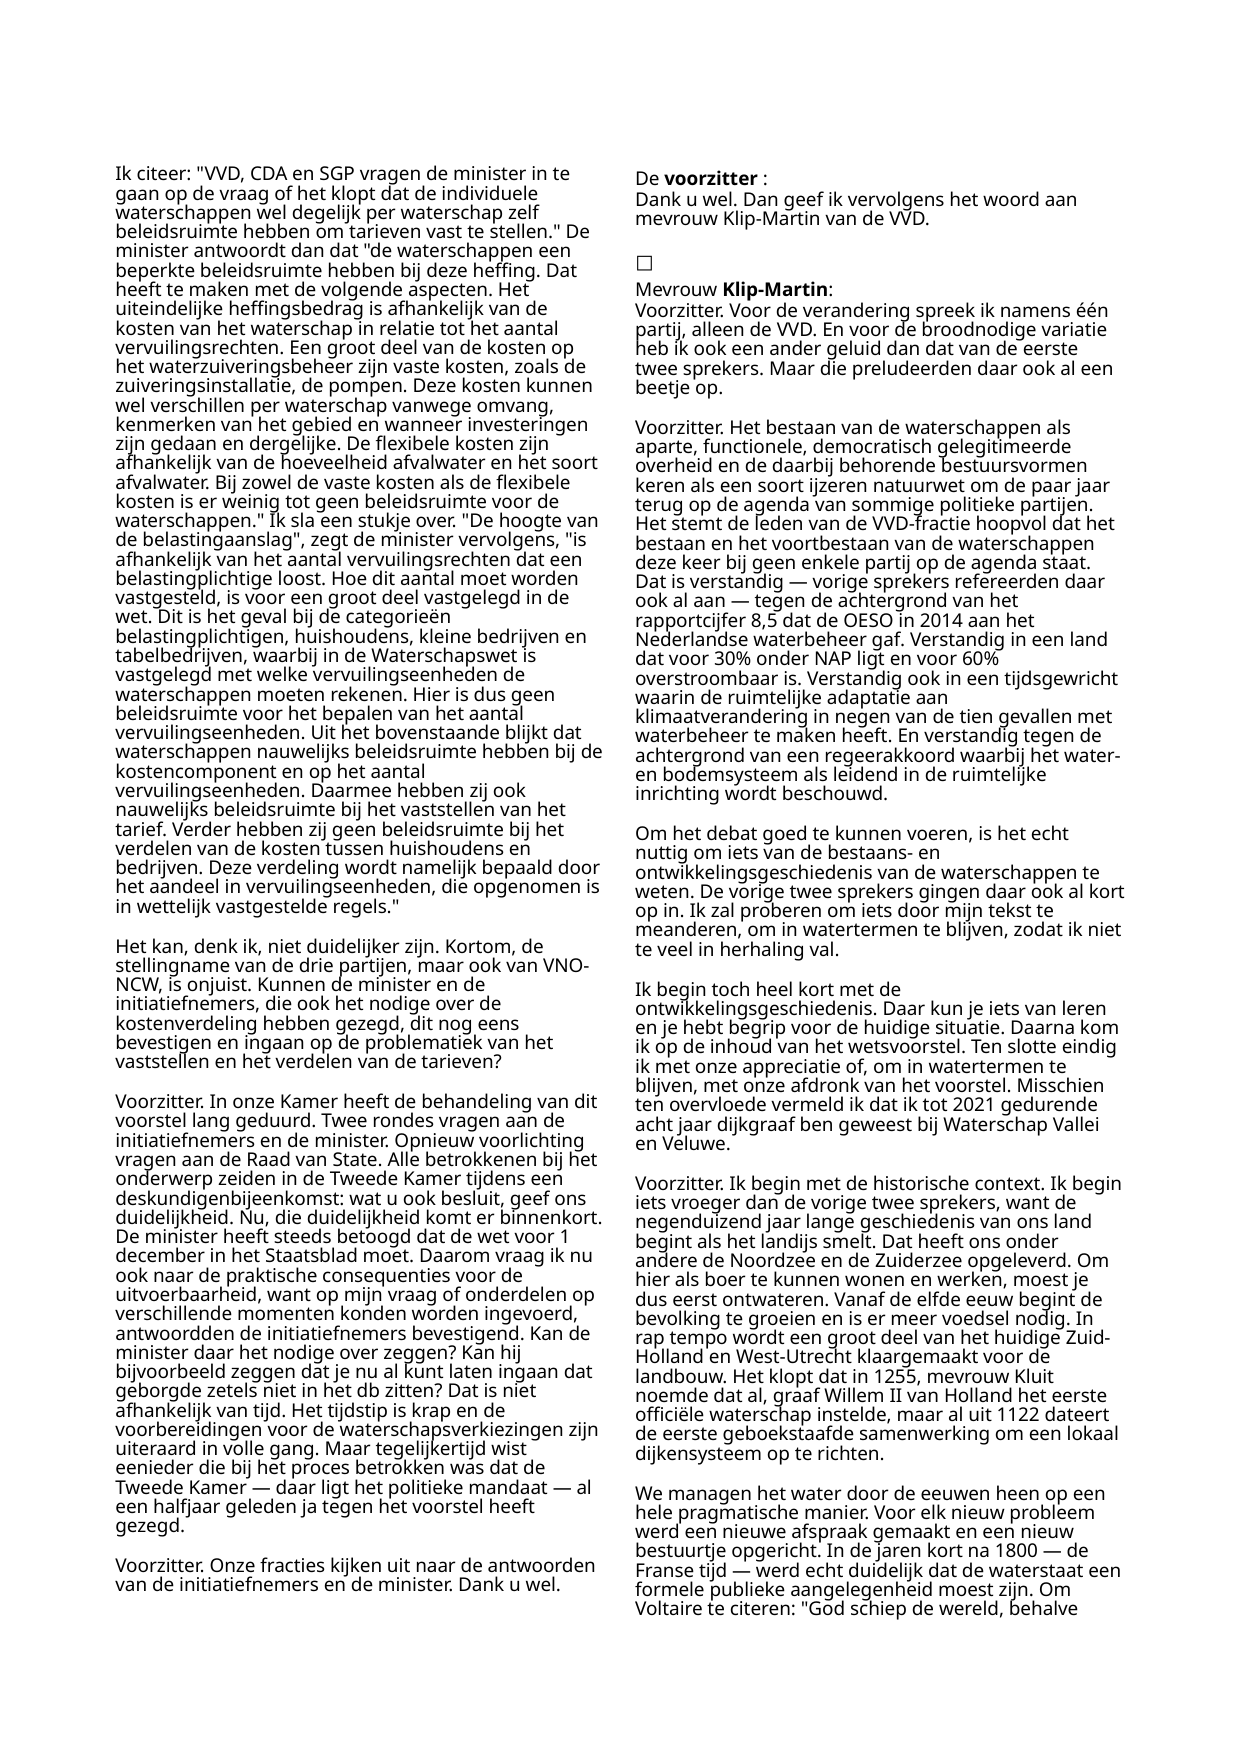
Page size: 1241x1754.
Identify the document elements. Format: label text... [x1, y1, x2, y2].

text Voorzitter. Ik begin met de historische context. Ik begin iets vroeger dan de vorige twee sprekers, want de negenduizend jaar lange geschiedenis van ons land begint als het landijs smelt. Dat heeft ons onder andere de Noordzee en de Zuiderzee opgeleverd. Om hier als boer te kunnen wonen en werken, moest je dus eerst ontwateren. Vanaf de elfde eeuw begint de bevolking te groeien en is er meer voedsel nodig. In rap tempo wordt een groot deel van het huidige Zuid-Holland en West-Utrecht klaargemaakt voor de landbouw. Het klopt dat in 1255, mevrouw Kluit noemde dat al, graaf Willem II van Holland het eerste officiële waterschap instelde, maar al uit 1122 dateert de eerste geboekstaafde samenwerking om een lokaal dijkensysteem op te richten. [635, 1175, 1125, 1464]
text Voorzitter. Onze fracties kijken uit naar de antwoorden van de initiatiefnemers en de minister. Dank u wel. [115, 1557, 605, 1596]
text Het kan, denk ik, niet duidelijker zijn. Kortom, de stellingname van de drie partijen, maar ook van VNO-NCW, is onjuist. Kunnen de minister en de initiatiefnemers, die ook het nodige over de kostenverdeling hebben gezegd, dit nog eens bevestigen en ingaan op de problematiek van het vaststellen en het verdelen van de tarieven? [115, 938, 605, 1072]
text Ik citeer: "VVD, CDA en SGP vragen de minister in te gaan op de vraag of het klopt dat de individuele waterschappen wel degelijk per waterschap zelf beleidsruimte hebben om tarieven vast te stellen." De minister antwoordt dan dat "de waterschappen een beperkte beleidsruimte hebben bij deze heffing. Dat heeft te maken met de volgende aspecten. Het uiteindelijke heffingsbedrag is afhankelijk van de kosten van het waterschap in relatie tot het aantal vervuilingsrechten. Een groot deel van de kosten op het waterzuiveringsbeheer zijn vaste kosten, zoals de zuiveringsinstallatie, de pompen. Deze kosten kunnen wel verschillen per waterschap vanwege omvang, kenmerken van het gebied en wanneer investeringen zijn gedaan en dergelijke. De flexibele kosten zijn afhankelijk van de hoeveelheid afvalwater en het soort afvalwater. Bij zowel de vaste kosten als de flexibele kosten is er weinig tot geen beleidsruimte voor de waterschappen." Ik sla een stukje over. "De hoogte van de belastingaanslag", zegt de minister vervolgens, "is afhankelijk van het aantal vervuilingsrechten dat een belastingplichtige loost. Hoe dit aantal moet worden vastgesteld, is voor een groot deel vastgelegd in de wet. Dit is het geval bij de categorieën belastingplichtigen, huishoudens, kleine bedrijven en tabelbedrijven, waarbij in de Waterschapswet is vastgelegd met welke vervuilingseenheden de waterschappen moeten rekenen. Hier is dus geen beleidsruimte voor het bepalen van het aantal vervuilingseenheden. Uit het bovenstaande blijkt dat waterschappen nauwelijks beleidsruimte hebben bij de kostencomponent en op het aantal vervuilingseenheden. Daarmee hebben zij ook nauwelijks beleidsruimte bij het vaststellen van het tarief. Verder hebben zij geen beleidsruimte bij het verdelen van de kosten tussen huishoudens en bedrijven. Deze verdeling wordt namelijk bepaald door het aandeel in vervuilingseenheden, die opgenomen is in wettelijk vastgestelde regels." [115, 165, 605, 917]
text Voorzitter. In onze Kamer heeft de behandeling van dit voorstel lang geduurd. Twee rondes vragen aan de initiatiefnemers en de minister. Opnieuw voorlichting vragen aan de Raad van State. Alle betrokkenen bij het onderwerp zeiden in de Tweede Kamer tijdens een deskundigenbijeenkomst: wat u ook besluit, geef ons duidelijkheid. Nu, die duidelijkheid komt er binnenkort. De minister heeft steeds betoogd dat de wet voor 1 december in het Staatsblad moet. Daarom vraag ik nu ook naar de praktische consequenties voor de uitvoerbaarheid, want op mijn vraag of onderdelen op verschillende momenten konden worden ingevoerd, antwoordden de initiatiefnemers bevestigend. Kan de minister daar het nodige over zeggen? Kan hij bijvoorbeeld zeggen dat je nu al kunt laten ingaan dat geborgde zetels niet in het db zitten? Dat is niet afhankelijk van tijd. Het tijdstip is krap en de voorbereidingen voor de waterschapsverkiezingen zijn uiteraard in volle gang. Maar tegelijkertijd wist eenieder die bij het proces betrokken was dat de Tweede Kamer — daar ligt het politieke mandaat — al een halfjaar geleden ja tegen het voorstel heeft gezegd. [115, 1093, 605, 1536]
text ⬜ [635, 250, 1125, 276]
text De voorzitter : [635, 165, 1125, 191]
text Voorzitter. Voor de verandering spreek ik namens één partij, alleen de VVD. En voor de broodnodige variatie heb ik ook een ander geluid dan dat van de eerste twee sprekers. Maar die preludeerden daar ook al een beetje op. [635, 302, 1125, 398]
text Mevrouw Klip-Martin: [635, 276, 1125, 302]
text Om het debat goed te kunnen voeren, is het echt nuttig om iets van de bestaans- en ontwikkelingsgeschiedenis van de waterschappen te weten. De vorige twee sprekers gingen daar ook al kort op in. Ik zal proberen om iets door mijn tekst te meanderen, om in watertermen te blijven, zodat ik niet te veel in herhaling val. [635, 825, 1125, 960]
text Dank u wel. Dan geef ik vervolgens het woord aan mevrouw Klip-Martin van de VVD. [635, 191, 1125, 229]
text Ik begin toch heel kort met de ontwikkelingsgeschiedenis. Daar kun je iets van leren en je hebt begrip voor de huidige situatie. Daarna kom ik op de inhoud van het wetsvoorstel. Ten slotte eindig ik met onze appreciatie of, om in watertermen te blijven, met onze afdronk van het voorstel. Misschien ten overvloede vermeld ik dat ik tot 2021 gedurende acht jaar dijkgraaf ben geweest bij Waterschap Vallei en Veluwe. [635, 981, 1125, 1154]
text We managen het water door de eeuwen heen op een hele pragmatische manier. Voor elk nieuw probleem werd een nieuwe afspraak gemaakt en een nieuw bestuurtje opgericht. In de jaren kort na 1800 — de Franse tijd — werd echt duidelijk dat de waterstaat een formele publieke aangelegenheid moest zijn. Om Voltaire te citeren: "God schiep de wereld, behalve [635, 1485, 1125, 1619]
text Voorzitter. Het bestaan van de waterschappen als aparte, functionele, democratisch gelegitimeerde overheid en de daarbij behorende bestuursvormen keren als een soort ijzeren natuurwet om de paar jaar terug op de agenda van sommige politieke partijen. Het stemt de leden van de VVD-fractie hoopvol dat het bestaan en het voortbestaan van de waterschappen deze keer bij geen enkele partij op de agenda staat. Dat is verstandig — vorige sprekers refereerden daar ook al aan — tegen de achtergrond van het rapportcijfer 8,5 dat de OESO in 2014 aan het Nederlandse waterbeheer gaf. Verstandig in een land dat voor 30% onder NAP ligt en voor 60% overstroombaar is. Verstandig ook in een tijdsgewricht waarin de ruimtelijke adaptatie aan klimaatverandering in negen van de tien gevallen met waterbeheer te maken heeft. En verstandig tegen de achtergrond van een regeerakkoord waarbij het water- en bodemsysteem als leidend in de ruimtelijke inrichting wordt beschouwd. [635, 419, 1125, 804]
